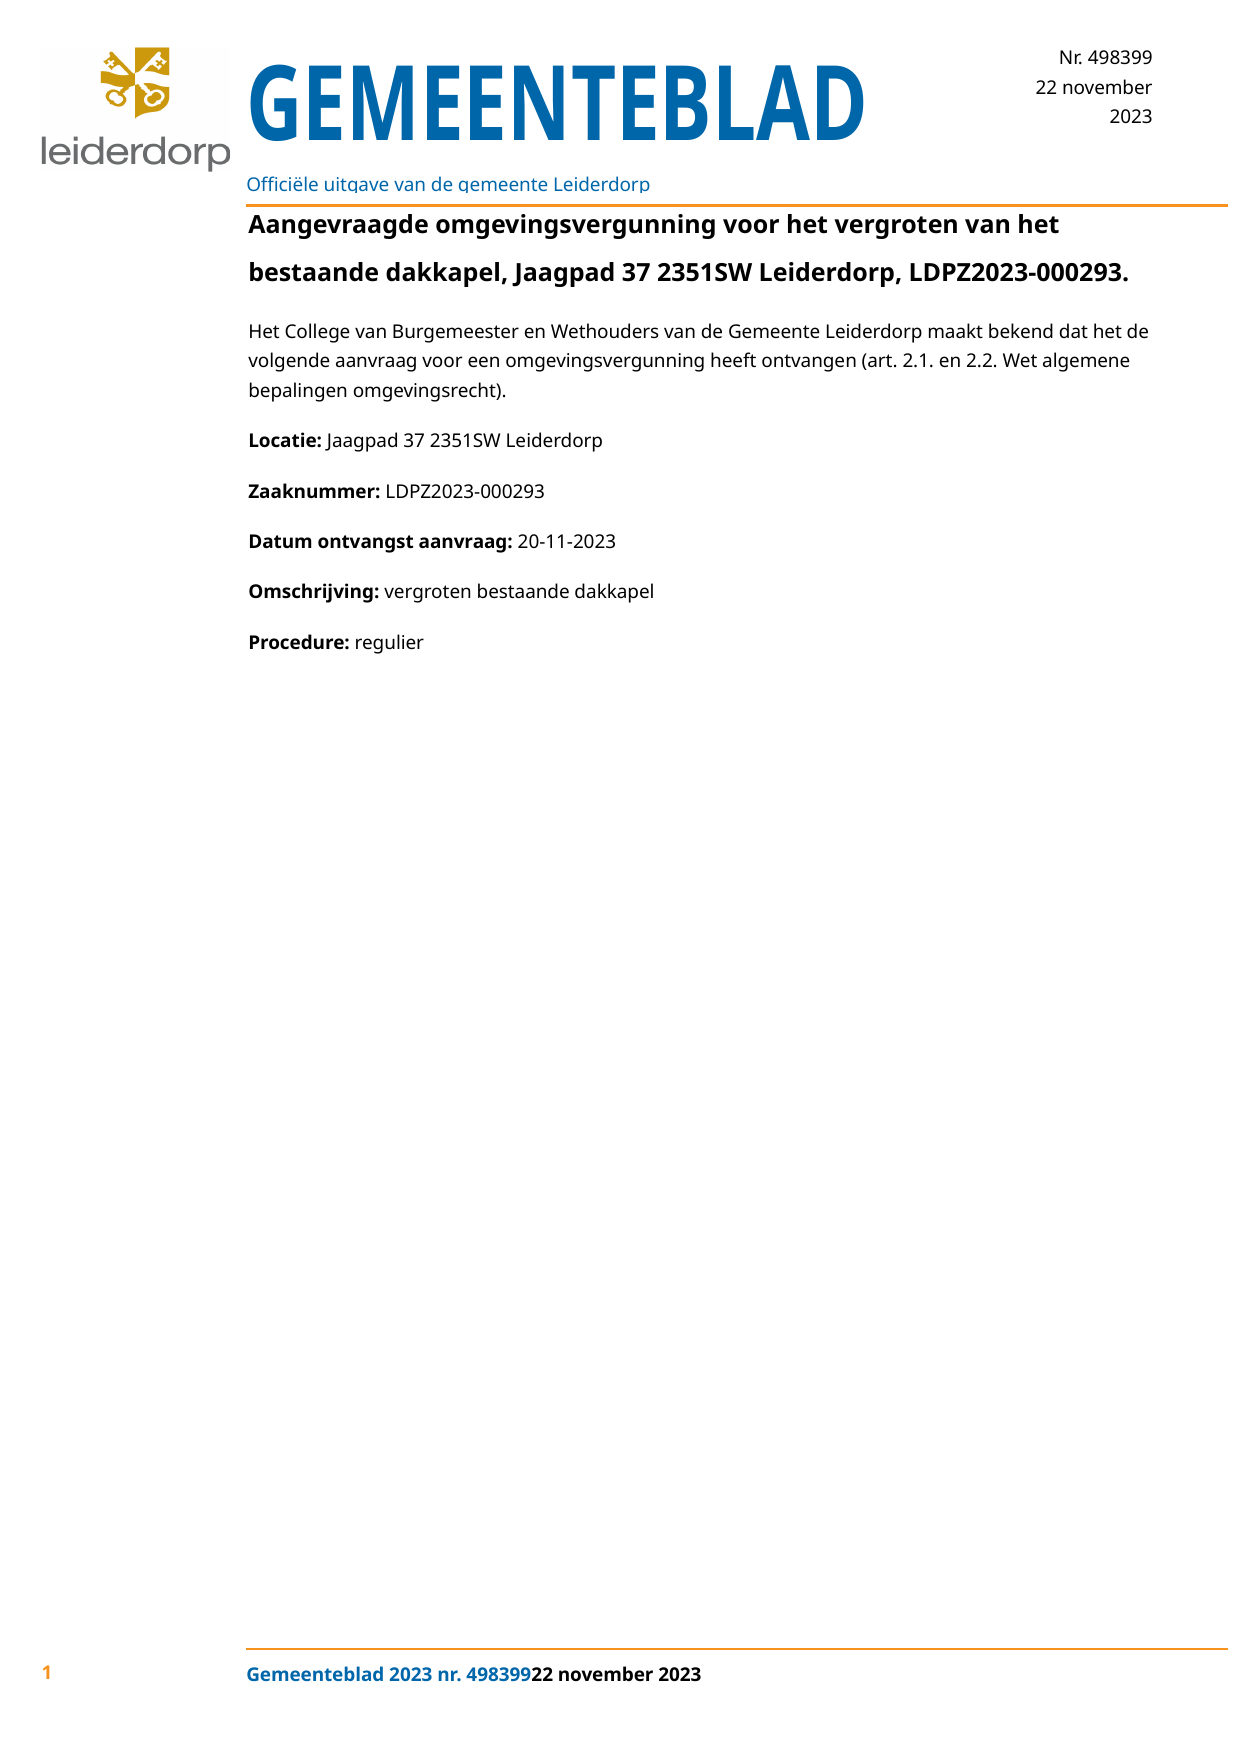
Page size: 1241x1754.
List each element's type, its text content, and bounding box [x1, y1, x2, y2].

text Datum ontvangst aanvraag: 20-11-2023 [248, 528, 1152, 554]
text Locatie: Jaagpad 37 2351SW Leiderdorp [248, 427, 1152, 453]
text Aangevraagde omgevingsvergunning voor het vergroten van het bestaande dakkapel, Jaagpad 37 2351SW Leiderdorp, LDPZ2023-000293. [248, 207, 1152, 288]
text Zaaknummer: LDPZ2023-000293 [248, 478, 1152, 504]
picture [41, 47, 231, 172]
text Omschrijving: vergroten bestaande dakkapel [248, 579, 1152, 604]
text Het College van Burgemeester en Wethouders van de Gemeente Leiderdorp maakt bekend dat het de volgende aanvraag voor een omgevingsvergunning heeft ontvangen (art. 2.1. en 2.2. Wet algemene bepalingen omgevingsrecht). [248, 318, 1152, 403]
text Procedure: regulier [248, 629, 1152, 655]
